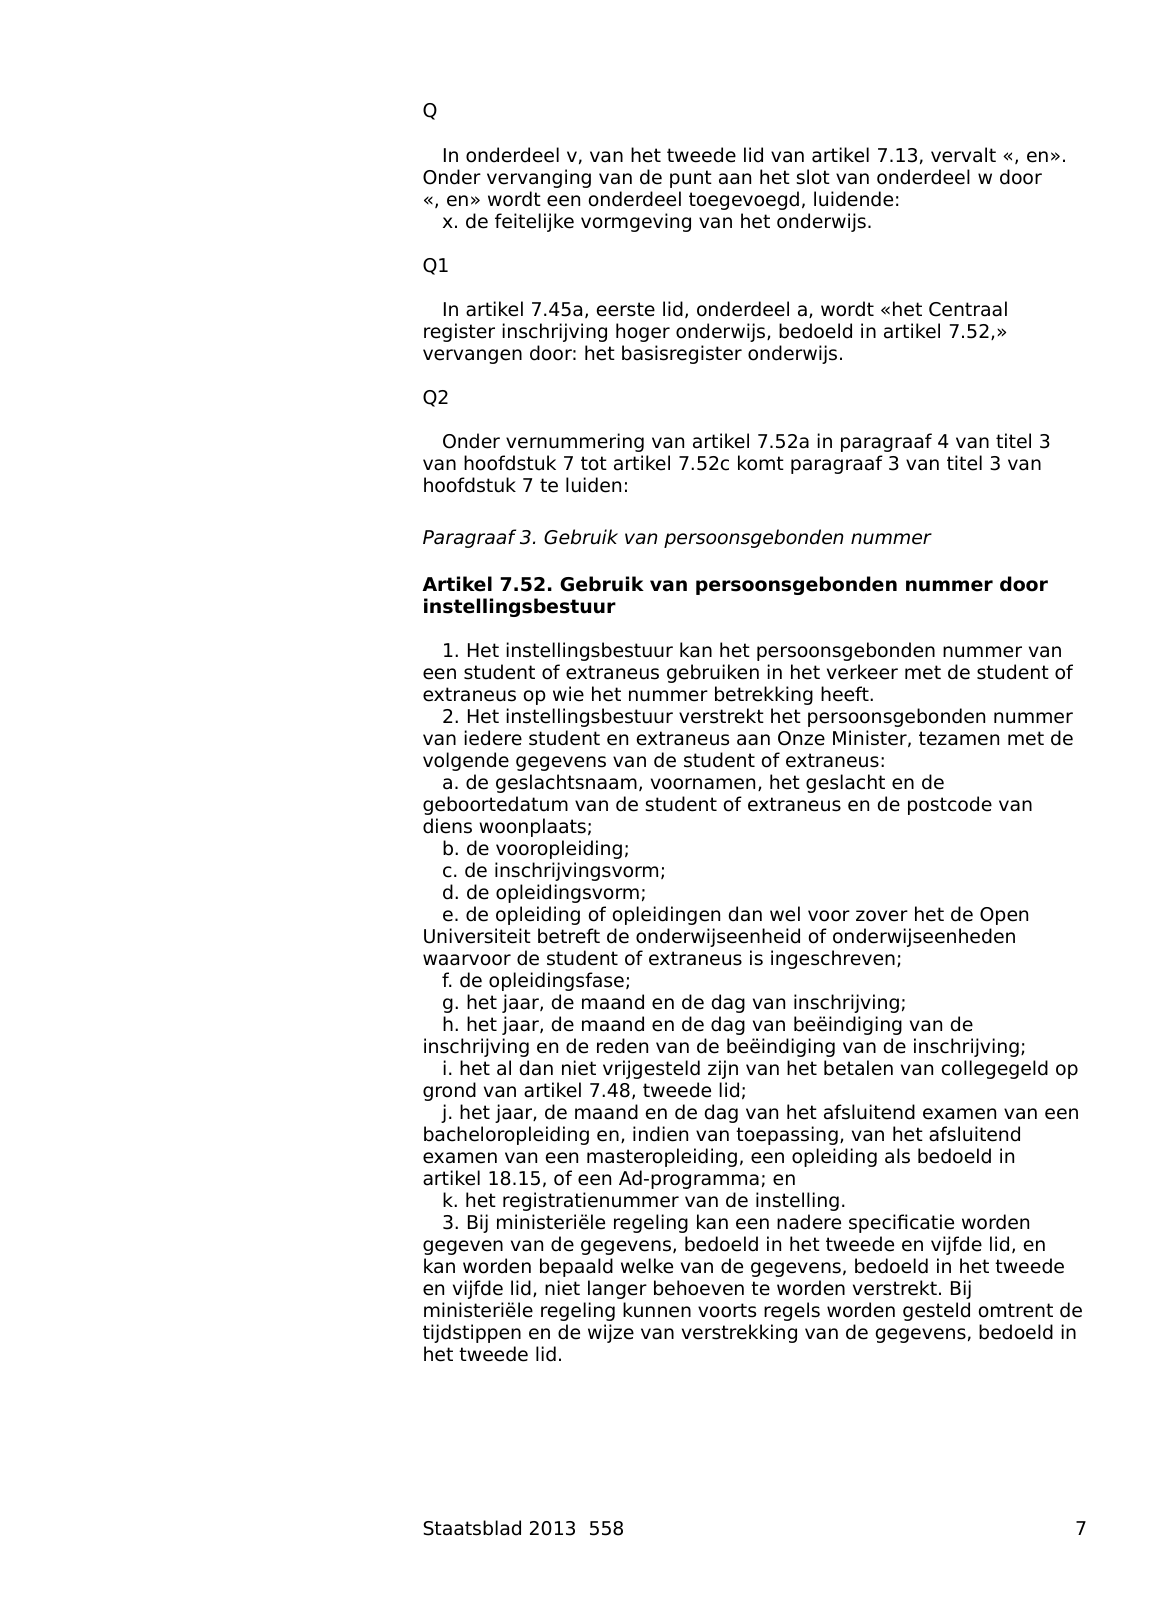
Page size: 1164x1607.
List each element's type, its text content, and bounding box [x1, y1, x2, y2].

text Q1 [422, 255, 1087, 277]
text In onderdeel v, van het tweede lid van artikel 7.13, vervalt «, en». Onder vervanging van de punt aan het slot van onderdeel w door «, en» wordt een onderdeel toegevoegd, luidende: [422, 144, 1087, 211]
text e. de opleiding of opleidingen dan wel voor zover het de Open Universiteit betreft de onderwijseenheid of onderwijseenheden waarvoor de student of extraneus is ingeschreven; [422, 904, 1087, 970]
text Onder vernummering van artikel 7.52a in paragraaf 4 van titel 3 van hoofdstuk 7 tot artikel 7.52c komt paragraaf 3 van titel 3 van hoofdstuk 7 te luiden: [422, 431, 1087, 497]
text g. het jaar, de maand en de dag van inschrijving; [422, 992, 1087, 1014]
text 3. Bij ministeriële regeling kan een nadere specificatie worden gegeven van de gegevens, bedoeld in het tweede en vijfde lid, en kan worden bepaald welke van de gegevens, bedoeld in het tweede en vijfde lid, niet langer behoeven te worden verstrekt. Bij ministeriële regeling kunnen voorts regels worden gesteld omtrent de tijdstippen en de wijze van verstrekking van de gegevens, bedoeld in het tweede lid. [422, 1212, 1087, 1366]
text 1. Het instellingsbestuur kan het persoonsgebonden nummer van een student of extraneus gebruiken in het verkeer met de student of extraneus op wie het nummer betrekking heeft. [422, 640, 1087, 706]
text d. de opleidingsvorm; [422, 882, 1087, 904]
text In artikel 7.45a, eerste lid, onderdeel a, wordt «het Centraal register inschrijving hoger onderwijs, bedoeld in artikel 7.52,» vervangen door: het basisregister onderwijs. [422, 299, 1087, 365]
text Q [422, 100, 1087, 122]
text Q2 [422, 387, 1087, 409]
text x. de feitelijke vormgeving van het onderwijs. [422, 211, 1087, 232]
text b. de vooropleiding; [422, 838, 1087, 860]
text h. het jaar, de maand en de dag van beëindiging van de inschrijving en de reden van de beëindiging van de inschrijving; [422, 1014, 1087, 1058]
subtitle Artikel 7.52. Gebruik van persoonsgebonden nummer door instellingsbestuur [422, 574, 1087, 618]
text a. de geslachtsnaam, voornamen, het geslacht en de geboortedatum van de student of extraneus en de postcode van diens woonplaats; [422, 772, 1087, 838]
text i. het al dan niet vrijgesteld zijn van het betalen van collegegeld op grond van artikel 7.48, tweede lid; [422, 1058, 1087, 1102]
text k. het registratienummer van de instelling. [422, 1190, 1087, 1212]
text c. de inschrijvingsvorm; [422, 860, 1087, 882]
text 2. Het instellingsbestuur verstrekt het persoonsgebonden nummer van iedere student en extraneus aan Onze Minister, tezamen met de volgende gegevens van de student of extraneus: [422, 706, 1087, 772]
text f. de opleidingsfase; [422, 970, 1087, 992]
subtitle Paragraaf 3. Gebruik van persoonsgebonden nummer [422, 527, 1087, 549]
text j. het jaar, de maand en de dag van het afsluitend examen van een bacheloropleiding en, indien van toepassing, van het afsluitend examen van een masteropleiding, een opleiding als bedoeld in artikel 18.15, of een Ad-programma; en [422, 1102, 1087, 1190]
